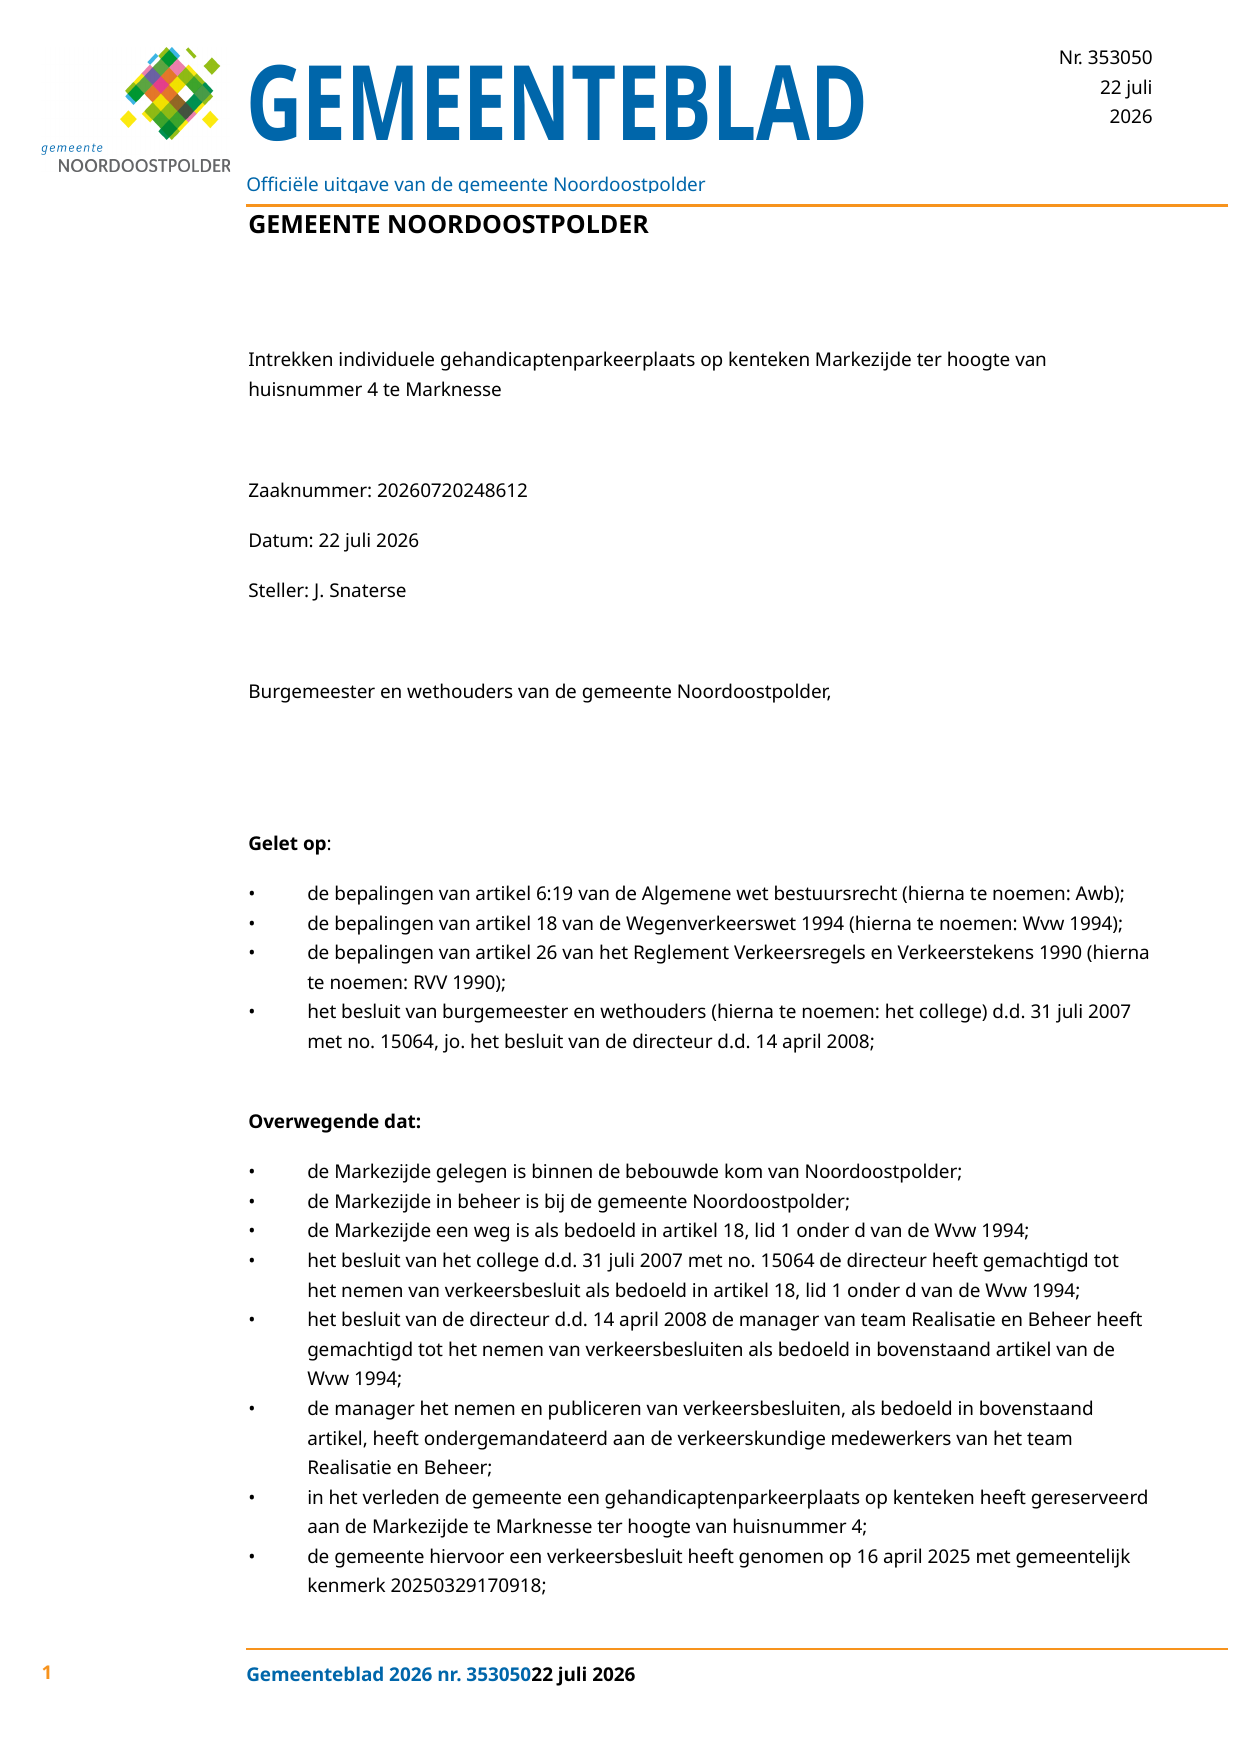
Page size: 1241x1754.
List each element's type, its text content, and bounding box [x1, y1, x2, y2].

text Gelet op: [248, 830, 1152, 856]
list de Markezijde een weg is als bedoeld in artikel 18, lid 1 onder d van de Wvw 1994; [248, 1218, 1152, 1243]
list de Markezijde gelegen is binnen de bebouwde kom van Noordoostpolder; [248, 1158, 1152, 1184]
text Burgemeester en wethouders van de gemeente Noordoostpolder, [248, 678, 1152, 704]
text GEMEENTE NOORDOOSTPOLDER [248, 207, 1152, 241]
text Datum: 22 juli 2026 [248, 527, 1152, 553]
list het besluit van de directeur d.d. 14 april 2008 de manager van team Realisatie en Beheer heeft gemachtigd tot het nemen van verkeersbesluiten als bedoeld in bovenstaand artikel van de Wvw 1994; [248, 1306, 1152, 1391]
list de Markezijde in beheer is bij de gemeente Noordoostpolder; [248, 1188, 1152, 1214]
text Overwegende dat: [248, 1108, 1152, 1134]
list het besluit van het college d.d. 31 juli 2007 met no. 15064 de directeur heeft gemachtigd tot het nemen van verkeersbesluit als bedoeld in artikel 18, lid 1 onder d van de Wvw 1994; [248, 1247, 1152, 1303]
list het besluit van burgemeester en wethouders (hierna te noemen: het college) d.d. 31 juli 2007 met no. 15064, jo. het besluit van de directeur d.d. 14 april 2008; [248, 998, 1152, 1054]
text Intrekken individuele gehandicaptenparkeerplaats op kenteken Markezijde ter hoogte van huisnummer 4 te Marknesse [248, 346, 1152, 402]
text Steller: J. Snaterse [248, 578, 1152, 603]
picture [41, 47, 231, 172]
list de bepalingen van artikel 26 van het Reglement Verkeersregels en Verkeerstekens 1990 (hierna te noemen: RVV 1990); [248, 939, 1152, 995]
list de bepalingen van artikel 18 van de Wegenverkeerswet 1994 (hierna te noemen: Wvw 1994); [248, 910, 1152, 936]
text Zaaknummer: 20260720248612 [248, 477, 1152, 503]
list de manager het nemen en publiceren van verkeersbesluiten, als bedoeld in bovenstaand artikel, heeft ondergemandateerd aan de verkeerskundige medewerkers van het team Realisatie en Beheer; [248, 1395, 1152, 1480]
list de gemeente hiervoor een verkeersbesluit heeft genomen op 16 april 2025 met gemeentelijk kenmerk 20250329170918; [248, 1543, 1152, 1598]
list in het verleden de gemeente een gehandicaptenparkeerplaats op kenteken heeft gereserveerd aan de Markezijde te Marknesse ter hoogte van huisnummer 4; [248, 1484, 1152, 1539]
list de bepalingen van artikel 6:19 van de Algemene wet bestuursrecht (hierna te noemen: Awb); [248, 880, 1152, 906]
